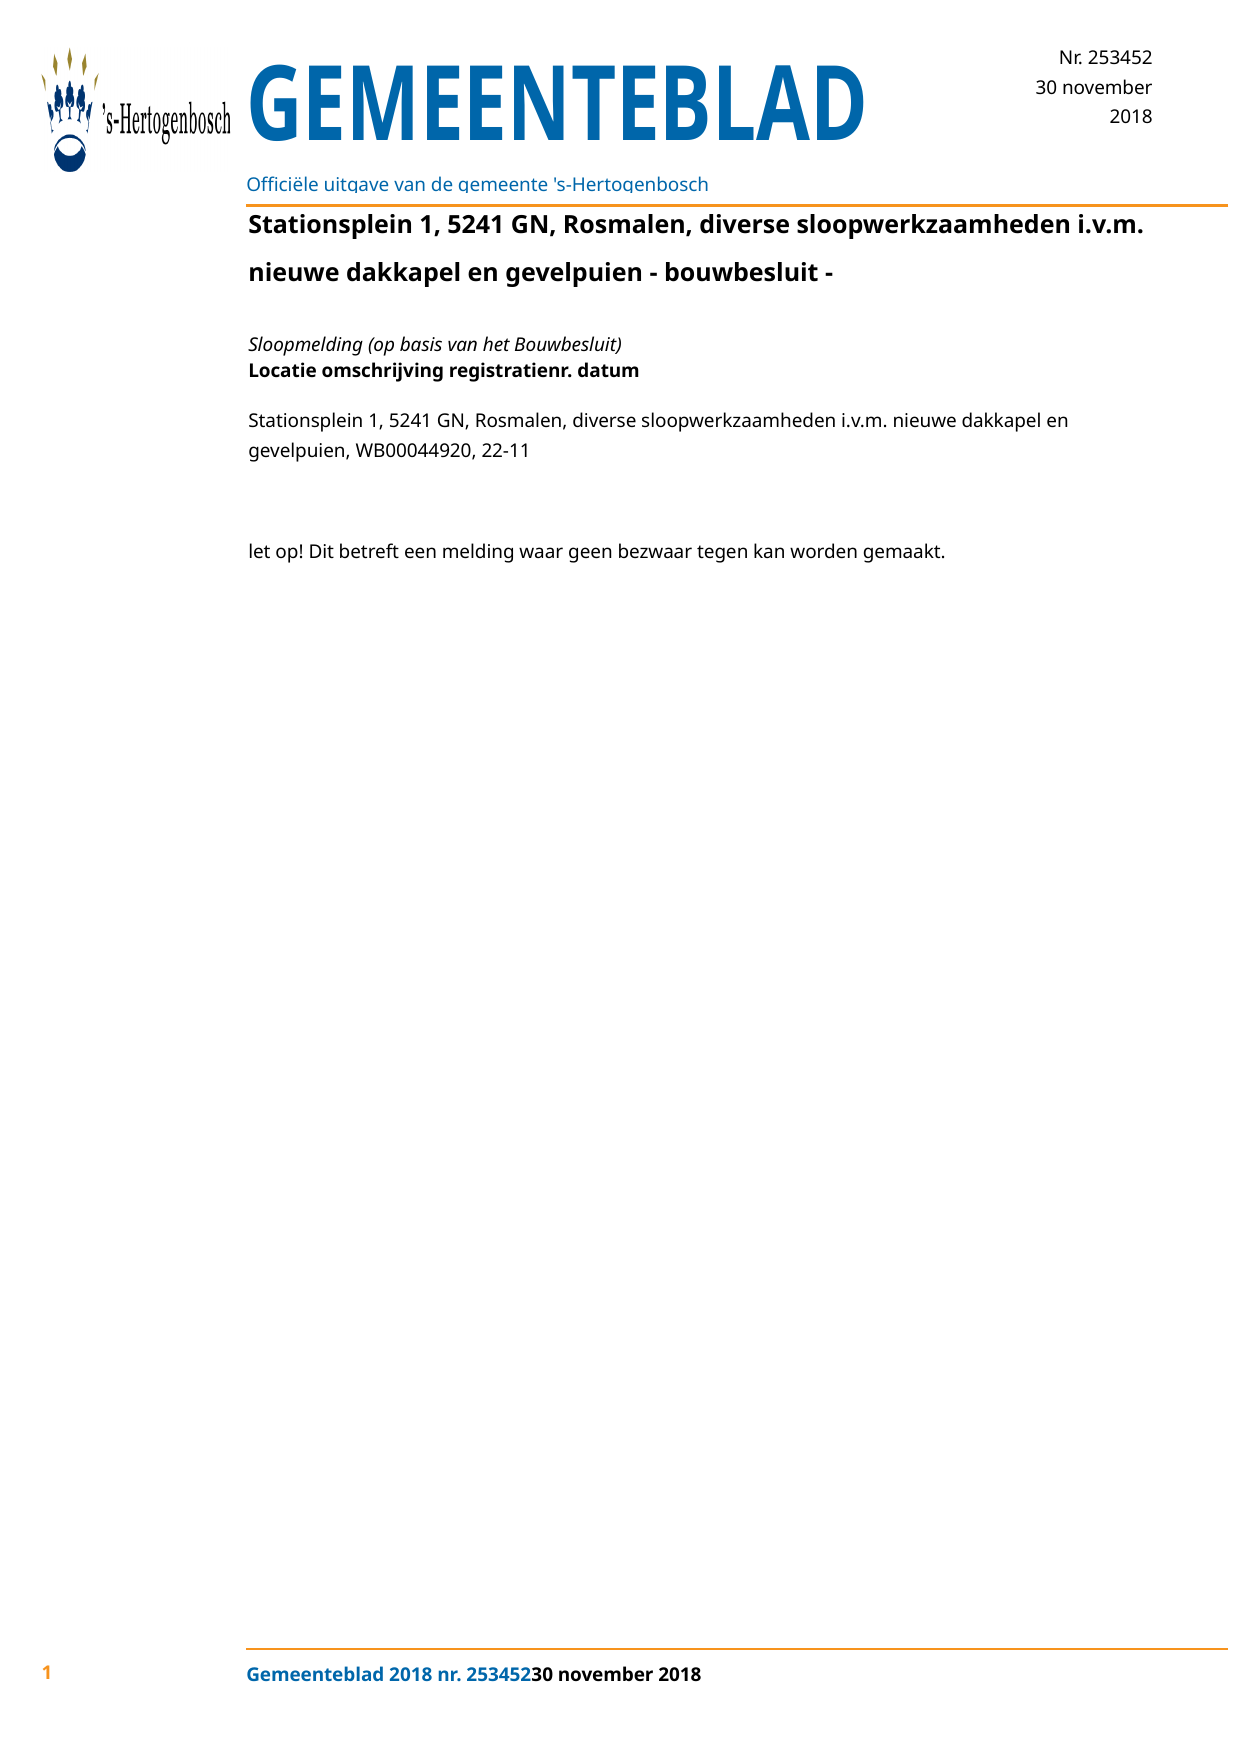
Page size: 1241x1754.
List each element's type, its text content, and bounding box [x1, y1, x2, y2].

text Stationsplein 1, 5241 GN, Rosmalen, diverse sloopwerkzaamheden i.v.m. nieuwe dakkapel en gevelpuien, WB00044920, 22-11 [248, 408, 1152, 463]
text let op! Dit betreft een melding waar geen bezwaar tegen kan worden gemaakt. [248, 538, 1152, 564]
text Sloopmelding (op basis van het Bouwbesluit) [248, 331, 1152, 357]
text Locatie omschrijving registratienr. datum [248, 357, 1152, 383]
picture [41, 47, 231, 172]
text Stationsplein 1, 5241 GN, Rosmalen, diverse sloopwerkzaamheden i.v.m. nieuwe dakkapel en gevelpuien - bouwbesluit - [248, 207, 1152, 288]
